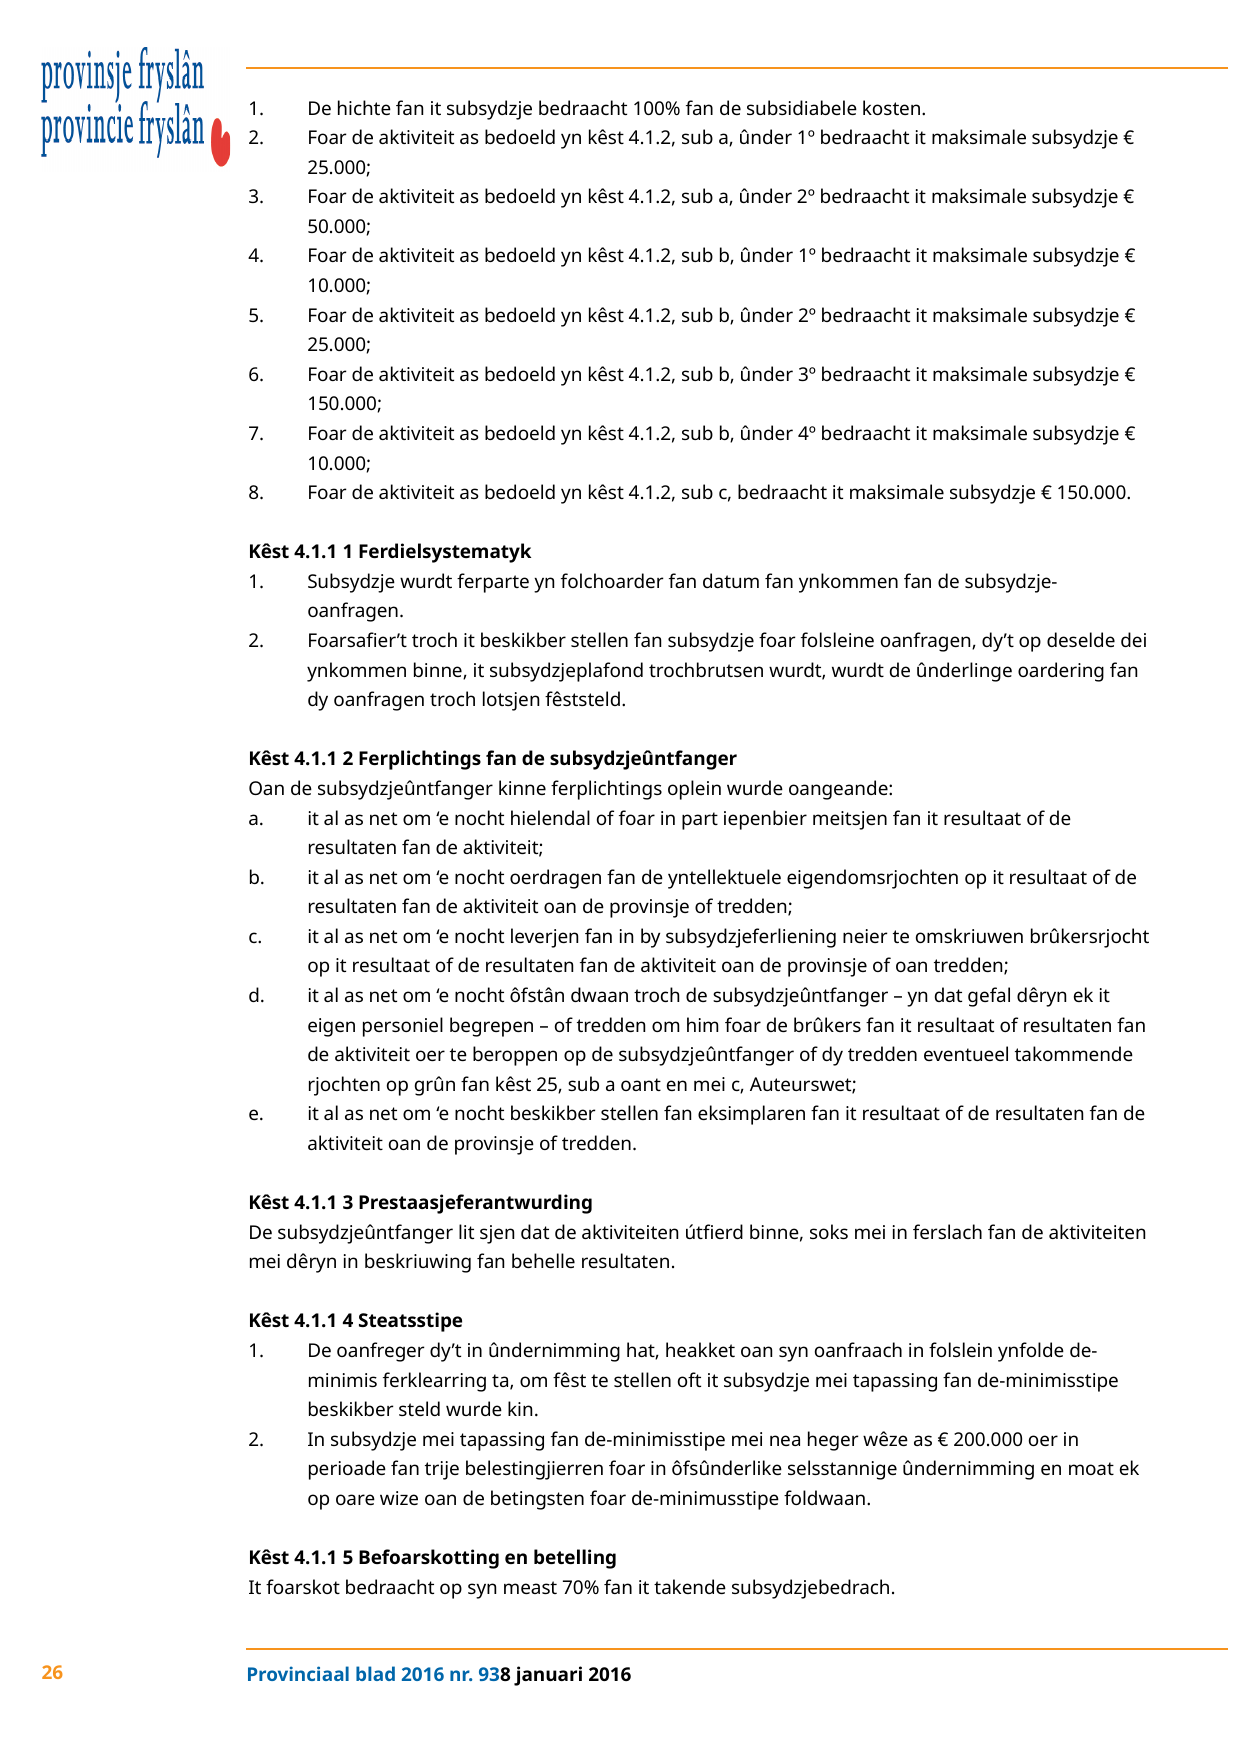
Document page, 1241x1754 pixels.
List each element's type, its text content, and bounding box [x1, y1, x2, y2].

list Subsydzje wurdt ferparte yn folchoarder fan datum fan ynkommen fan de subsydzje-oanfragen. [248, 568, 1152, 623]
list it al as net om ‘e nocht beskikber stellen fan eksimplaren fan it resultaat of de resultaten fan de aktiviteit oan de provinsje of tredden. [248, 1101, 1152, 1156]
list In subsydzje mei tapassing fan de-minimisstipe mei nea heger wêze as € 200.000 oer in perioade fan trije belestingjierren foar in ôfsûnderlike selsstannige ûndernimming en moat ek op oare wize oan de betingsten foar de-minimusstipe foldwaan. [248, 1426, 1152, 1511]
list Foar de aktiviteit as bedoeld yn kêst 4.1.2, sub c, bedraacht it maksimale subsydzje € 150.000. [248, 479, 1152, 505]
list it al as net om ‘e nocht ôfstân dwaan troch de subsydzjeûntfanger – yn dat gefal dêryn ek it eigen personiel begrepen – of tredden om him foar de brûkers fan it resultaat of resultaten fan de aktiviteit oer te beroppen op de subsydzjeûntfanger of dy tredden eventueel takommende rjochten op grûn fan kêst 25, sub a oant en mei c, Auteurswet; [248, 982, 1152, 1097]
text Kêst 4.1.1 4 Steatsstipe [248, 1308, 1152, 1333]
list Foar de aktiviteit as bedoeld yn kêst 4.1.2, sub a, ûnder 1º bedraacht it maksimale subsydzje € 25.000; [248, 124, 1152, 180]
text Kêst 4.1.1 1 Ferdielsystematyk [248, 538, 1152, 564]
list Foar de aktiviteit as bedoeld yn kêst 4.1.2, sub b, ûnder 3º bedraacht it maksimale subsydzje € 150.000; [248, 361, 1152, 416]
text Kêst 4.1.1 2 Ferplichtings fan de subsydzjeûntfanger [248, 746, 1152, 771]
text De subsydzjeûntfanger lit sjen dat de aktiviteiten útfierd binne, soks mei in ferslach fan de aktiviteiten mei dêryn in beskriuwing fan behelle resultaten. [248, 1219, 1152, 1274]
list Foar de aktiviteit as bedoeld yn kêst 4.1.2, sub b, ûnder 2º bedraacht it maksimale subsydzje € 25.000; [248, 302, 1152, 357]
text Kêst 4.1.1 5 Befoarskotting en betelling [248, 1544, 1152, 1570]
list Foarsafier’t troch it beskikber stellen fan subsydzje foar folsleine oanfragen, dy’t op deselde dei ynkommen binne, it subsydzjeplafond trochbrutsen wurdt, wurdt de ûnderlinge oardering fan dy oanfragen troch lotsjen fêststeld. [248, 627, 1152, 712]
list Foar de aktiviteit as bedoeld yn kêst 4.1.2, sub b, ûnder 4º bedraacht it maksimale subsydzje € 10.000; [248, 420, 1152, 476]
text It foarskot bedraacht op syn meast 70% fan it takende subsydzjebedrach. [248, 1574, 1152, 1600]
text Oan de subsydzjeûntfanger kinne ferplichtings oplein wurde oangeande: [248, 775, 1152, 801]
list Foar de aktiviteit as bedoeld yn kêst 4.1.2, sub a, ûnder 2º bedraacht it maksimale subsydzje € 50.000; [248, 183, 1152, 239]
picture [41, 47, 231, 172]
text Kêst 4.1.1 3 Prestaasjeferantwurding [248, 1189, 1152, 1215]
list it al as net om ‘e nocht leverjen fan in by subsydzjeferliening neier te omskriuwen brûkersrjocht op it resultaat of de resultaten fan de aktiviteit oan de provinsje of oan tredden; [248, 923, 1152, 978]
list it al as net om ‘e nocht hielendal of foar in part iepenbier meitsjen fan it resultaat of de resultaten fan de aktiviteit; [248, 805, 1152, 860]
list De oanfreger dy’t in ûndernimming hat, heakket oan syn oanfraach in folslein ynfolde de-minimis ferklearring ta, om fêst te stellen oft it subsydzje mei tapassing fan de-minimisstipe beskikber steld wurde kin. [248, 1337, 1152, 1422]
list De hichte fan it subsydzje bedraacht 100% fan de subsidiabele kosten. [248, 95, 1152, 121]
list Foar de aktiviteit as bedoeld yn kêst 4.1.2, sub b, ûnder 1º bedraacht it maksimale subsydzje € 10.000; [248, 243, 1152, 298]
list it al as net om ‘e nocht oerdragen fan de yntellektuele eigendomsrjochten op it resultaat of de resultaten fan de aktiviteit oan de provinsje of tredden; [248, 864, 1152, 919]
